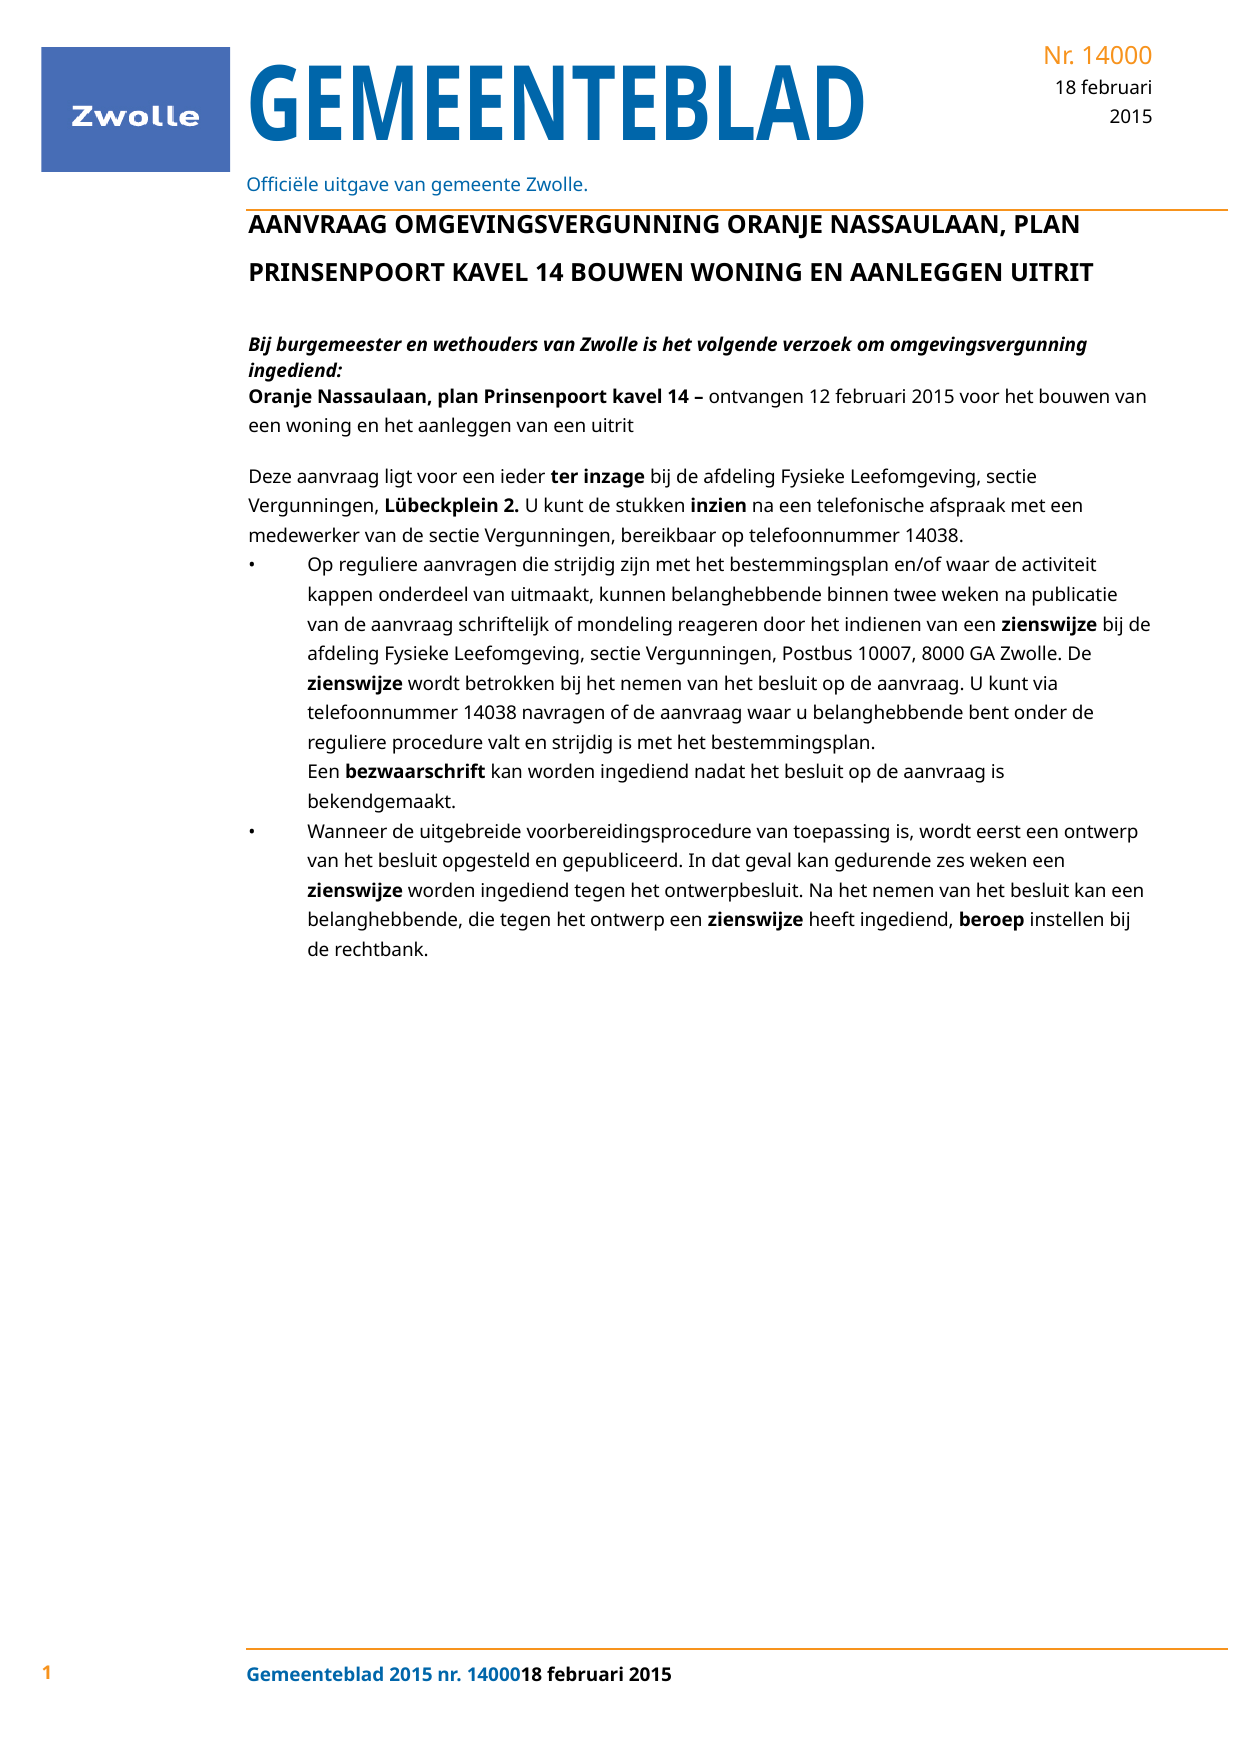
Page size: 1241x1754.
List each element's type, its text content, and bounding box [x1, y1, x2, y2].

list Wanneer de uitgebreide voorbereidingsprocedure van toepassing is, wordt eerst een ontwerp van het besluit opgesteld en gepubliceerd. In dat geval kan gedurende zes weken een zienswijze worden ingediend tegen het ontwerpbesluit. Na het nemen van het besluit kan een belanghebbende, die tegen het ontwerp een zienswijze heeft ingediend, beroep instellen bij de rechtbank. [248, 818, 1152, 962]
text Deze aanvraag ligt voor een ieder ter inzage bij de afdeling Fysieke Leefomgeving, sectie Vergunningen, Lübeckplein 2. U kunt de stukken inzien na een telefonische afspraak met een medewerker van de sectie Vergunningen, bereikbaar op telefoonnummer 14038. [248, 463, 1152, 548]
list Een bezwaarschrift kan worden ingediend nadat het besluit op de aanvraag is bekendgemaakt. [248, 759, 1152, 814]
text Oranje Nassaulaan, plan Prinsenpoort kavel 14 – ontvangen 12 februari 2015 voor het bouwen van een woning en het aanleggen van een uitrit [248, 383, 1152, 438]
text AANVRAAG OMGEVINGSVERGUNNING ORANJE NASSAULAAN, PLAN PRINSENPOORT KAVEL 14 BOUWEN WONING EN AANLEGGEN UITRIT [248, 211, 1152, 288]
text Bij burgemeester en wethouders van Zwolle is het volgende verzoek om omgevingsvergunning ingediend: [248, 331, 1152, 383]
picture [41, 47, 231, 172]
list Op reguliere aanvragen die strijdig zijn met het bestemmingsplan en/of waar de activiteit kappen onderdeel van uitmaakt, kunnen belanghebbende binnen twee weken na publicatie van de aanvraag schriftelijk of mondeling reageren door het indienen van een zienswijze bij de afdeling Fysieke Leefomgeving, sectie Vergunningen, Postbus 10007, 8000 GA Zwolle. De zienswijze wordt betrokken bij het nemen van het besluit op de aanvraag. U kunt via telefoonnummer 14038 navragen of de aanvraag waar u belanghebbende bent onder de reguliere procedure valt en strijdig is met het bestemmingsplan. [248, 552, 1152, 755]
